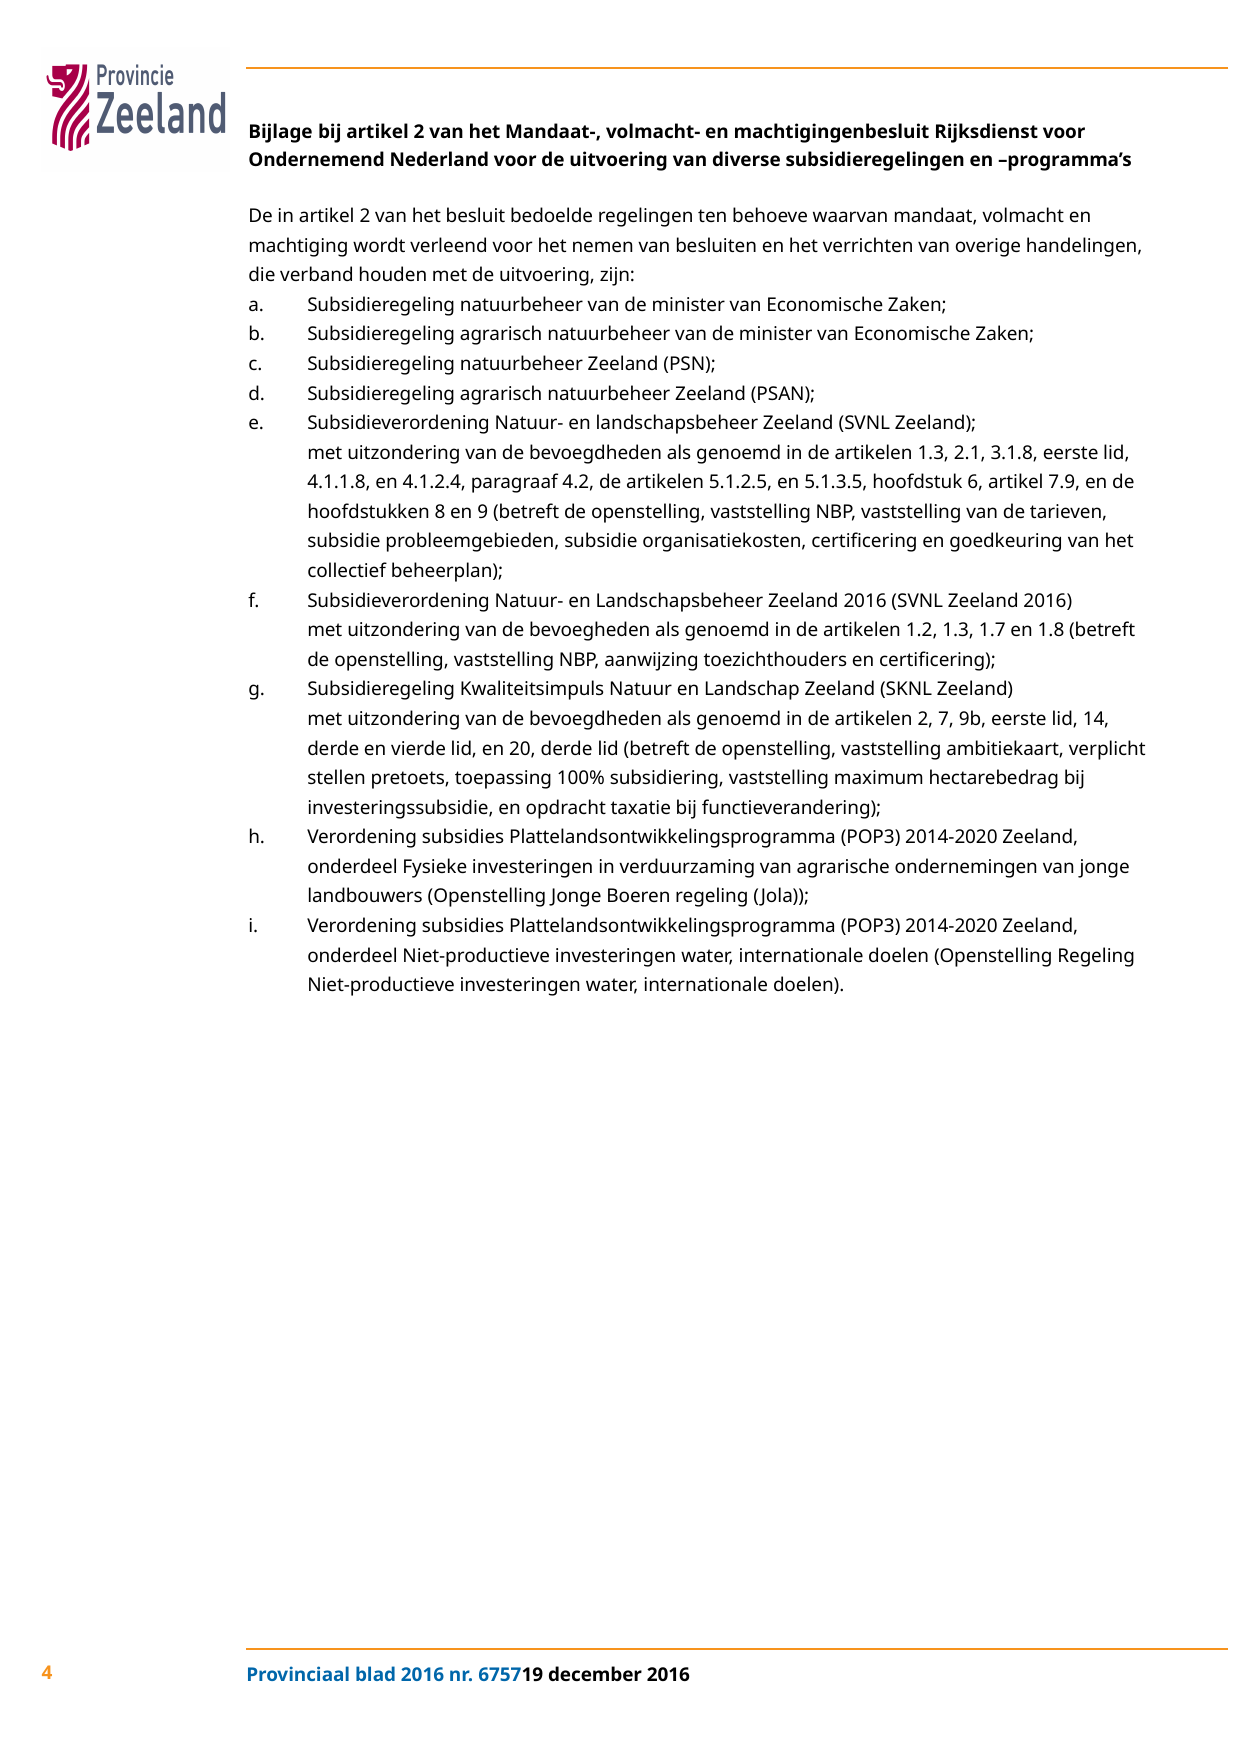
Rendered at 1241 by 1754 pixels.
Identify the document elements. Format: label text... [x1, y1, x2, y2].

list met uitzondering van de bevoegheden als genoemd in de artikelen 1.2, 1.3, 1.7 en 1.8 (betreft de openstelling, vaststelling NBP, aanwijzing toezichthouders en certificering); [248, 616, 1152, 672]
list met uitzondering van de bevoegdheden als genoemd in de artikelen 1.3, 2.1, 3.1.8, eerste lid, 4.1.1.8, en 4.1.2.4, paragraaf 4.2, de artikelen 5.1.2.5, en 5.1.3.5, hoofdstuk 6, artikel 7.9, en de hoofdstukken 8 en 9 (betreft de openstelling, vaststelling NBP, vaststelling van de tarieven, subsidie probleemgebieden, subsidie organisatiekosten, certificering en goedkeuring van het collectief beheerplan); [248, 439, 1152, 583]
list Subsidieregeling natuurbeheer Zeeland (PSN); [248, 350, 1152, 376]
list Subsidieregeling Kwaliteitsimpuls Natuur en Landschap Zeeland (SKNL Zeeland) [248, 676, 1152, 701]
list Subsidieregeling natuurbeheer van de minister van Economische Zaken; [248, 291, 1152, 317]
picture [41, 47, 231, 172]
text Bijlage bij artikel 2 van het Mandaat-, volmacht- en machtigingenbesluit Rijksdienst voor Ondernemend Nederland voor de uitvoering van diverse subsidieregelingen en –programma’s [248, 116, 1152, 173]
list Verordening subsidies Plattelandsontwikkelingsprogramma (POP3) 2014-2020 Zeeland, onderdeel Fysieke investeringen in verduurzaming van agrarische ondernemingen van jonge landbouwers (Openstelling Jonge Boeren regeling (Jola)); [248, 823, 1152, 908]
list Subsidieregeling agrarisch natuurbeheer van de minister van Economische Zaken; [248, 321, 1152, 346]
list Verordening subsidies Plattelandsontwikkelingsprogramma (POP3) 2014-2020 Zeeland, onderdeel Niet-productieve investeringen water, internationale doelen (Openstelling Regeling Niet-productieve investeringen water, internationale doelen). [248, 912, 1152, 997]
list Subsidieregeling agrarisch natuurbeheer Zeeland (PSAN); [248, 380, 1152, 405]
list met uitzondering van de bevoegdheden als genoemd in de artikelen 2, 7, 9b, eerste lid, 14, derde en vierde lid, en 20, derde lid (betreft de openstelling, vaststelling ambitiekaart, verplicht stellen pretoets, toepassing 100% subsidiering, vaststelling maximum hectarebedrag bij investeringssubsidie, en opdracht taxatie bij functieverandering); [248, 705, 1152, 819]
list Subsidieverordening Natuur- en Landschapsbeheer Zeeland 2016 (SVNL Zeeland 2016) [248, 587, 1152, 612]
text De in artikel 2 van het besluit bedoelde regelingen ten behoeve waarvan mandaat, volmacht en machtiging wordt verleend voor het nemen van besluiten en het verrichten van overige handelingen, die verband houden met de uitvoering, zijn: [248, 202, 1152, 287]
list Subsidieverordening Natuur- en landschapsbeheer Zeeland (SVNL Zeeland); [248, 409, 1152, 435]
